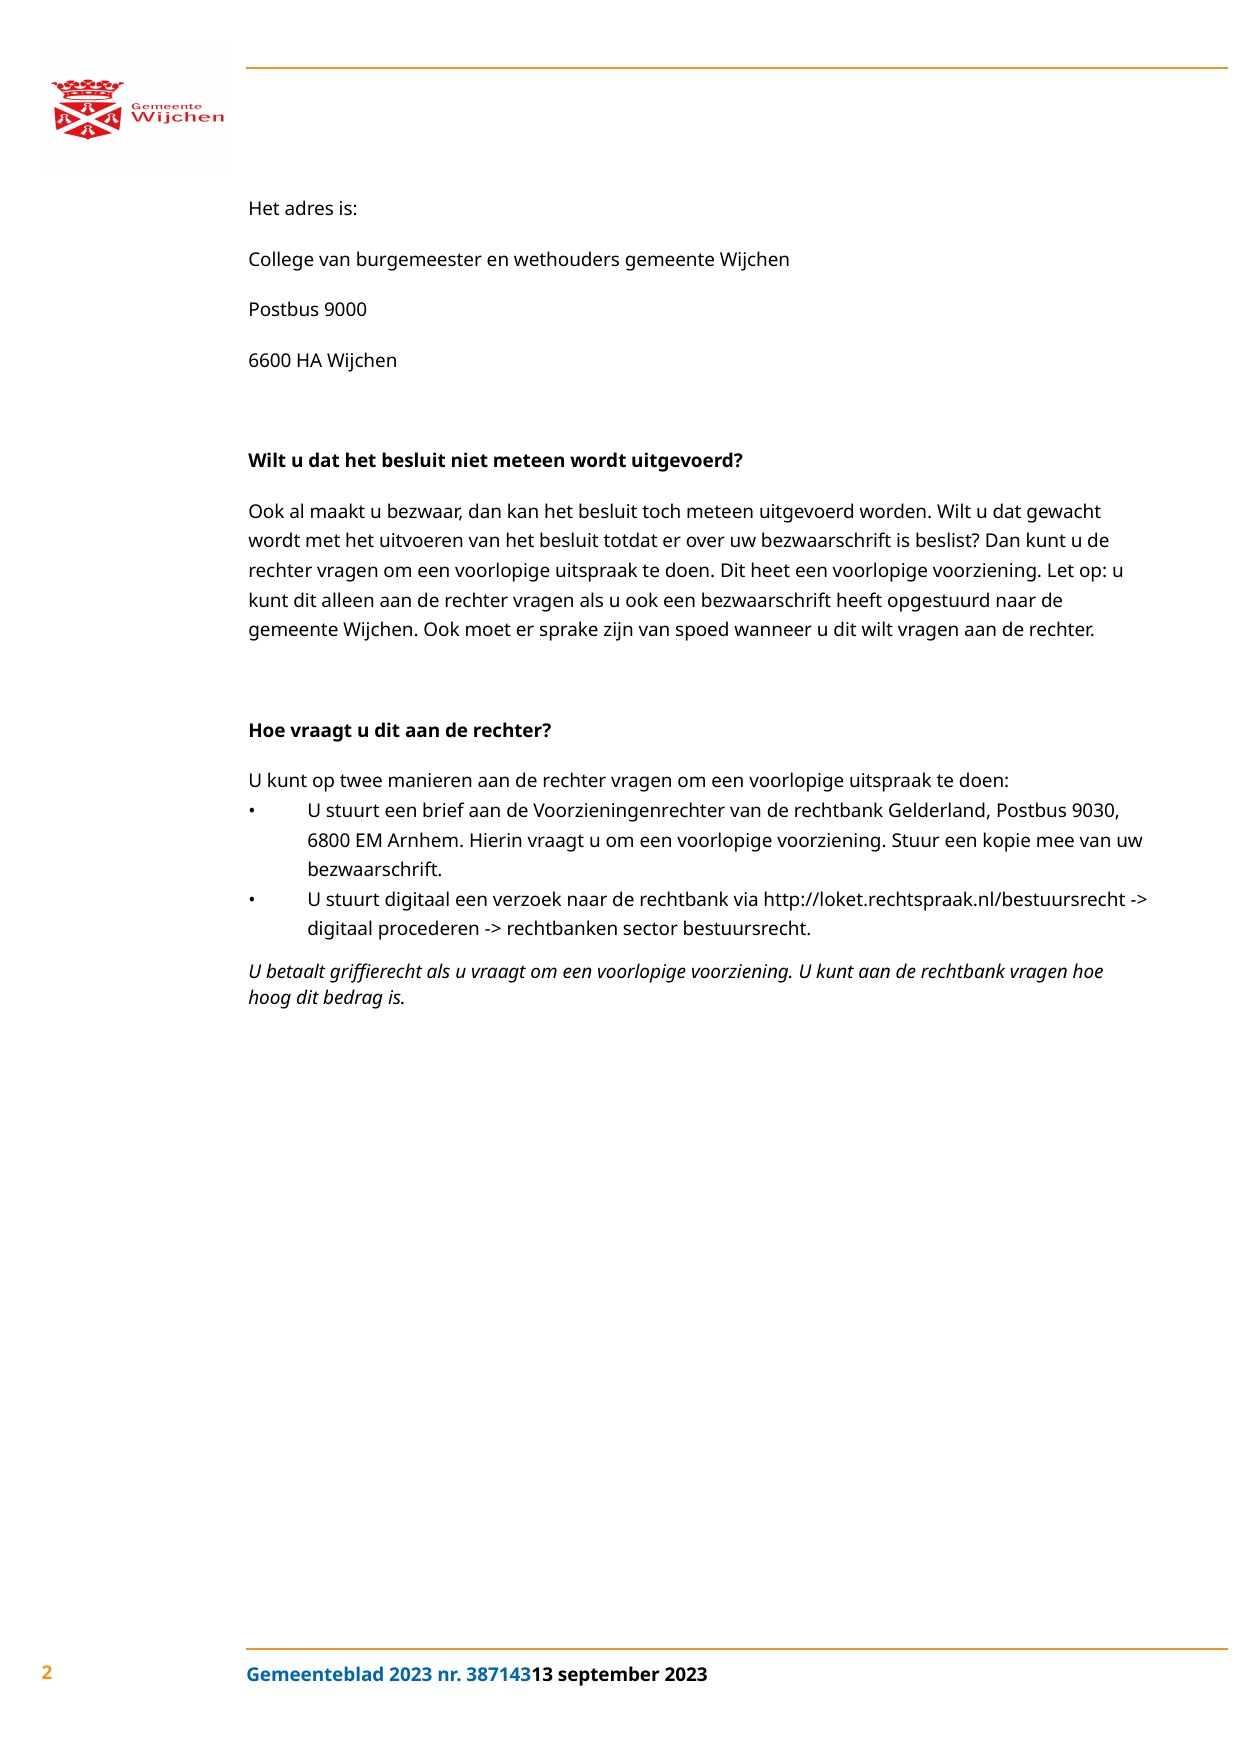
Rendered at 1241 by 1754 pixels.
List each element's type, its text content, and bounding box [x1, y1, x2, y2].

text U kunt op twee manieren aan de rechter vragen om een voorlopige uitspraak te doen: [248, 768, 1152, 793]
text College van burgemeester en wethouders gemeente Wijchen [248, 246, 1152, 272]
list U stuurt digitaal een verzoek naar de rechtbank via http://loket.rechtspraak.nl/bestuursrecht -> digitaal procederen -> rechtbanken sector bestuursrecht. [248, 886, 1152, 941]
text Wilt u dat het besluit niet meteen wordt uitgevoerd? [248, 448, 1152, 473]
text Het adres is: [248, 196, 1152, 221]
text Postbus 9000 [248, 296, 1152, 322]
list U stuurt een brief aan de Voorzieningenrechter van de rechtbank Gelderland, Postbus 9030, 6800 EM Arnhem. Hierin vraagt u om een voorlopige voorziening. Stuur een kopie mee van uw bezwaarschrift. [248, 797, 1152, 882]
picture [41, 47, 231, 172]
text U betaalt griffierecht als u vraagt om een voorlopige voorziening. U kunt aan de rechtbank vragen hoe hoog dit bedrag is. [248, 959, 1152, 1010]
text Hoe vraagt u dit aan de rechter? [248, 717, 1152, 743]
text Ook al maakt u bezwaar, dan kan het besluit toch meteen uitgevoerd worden. Wilt u dat gewacht wordt met het uitvoeren van het besluit totdat er over uw bezwaarschrift is beslist? Dan kunt u de rechter vragen om een voorlopige uitspraak te doen. Dit heet een voorlopige voorziening. Let op: u kunt dit alleen aan de rechter vragen als u ook een bezwaarschrift heeft opgestuurd naar de gemeente Wijchen. Ook moet er sprake zijn van spoed wanneer u dit wilt vragen aan de rechter. [248, 498, 1152, 642]
text 6600 HA Wijchen [248, 347, 1152, 373]
